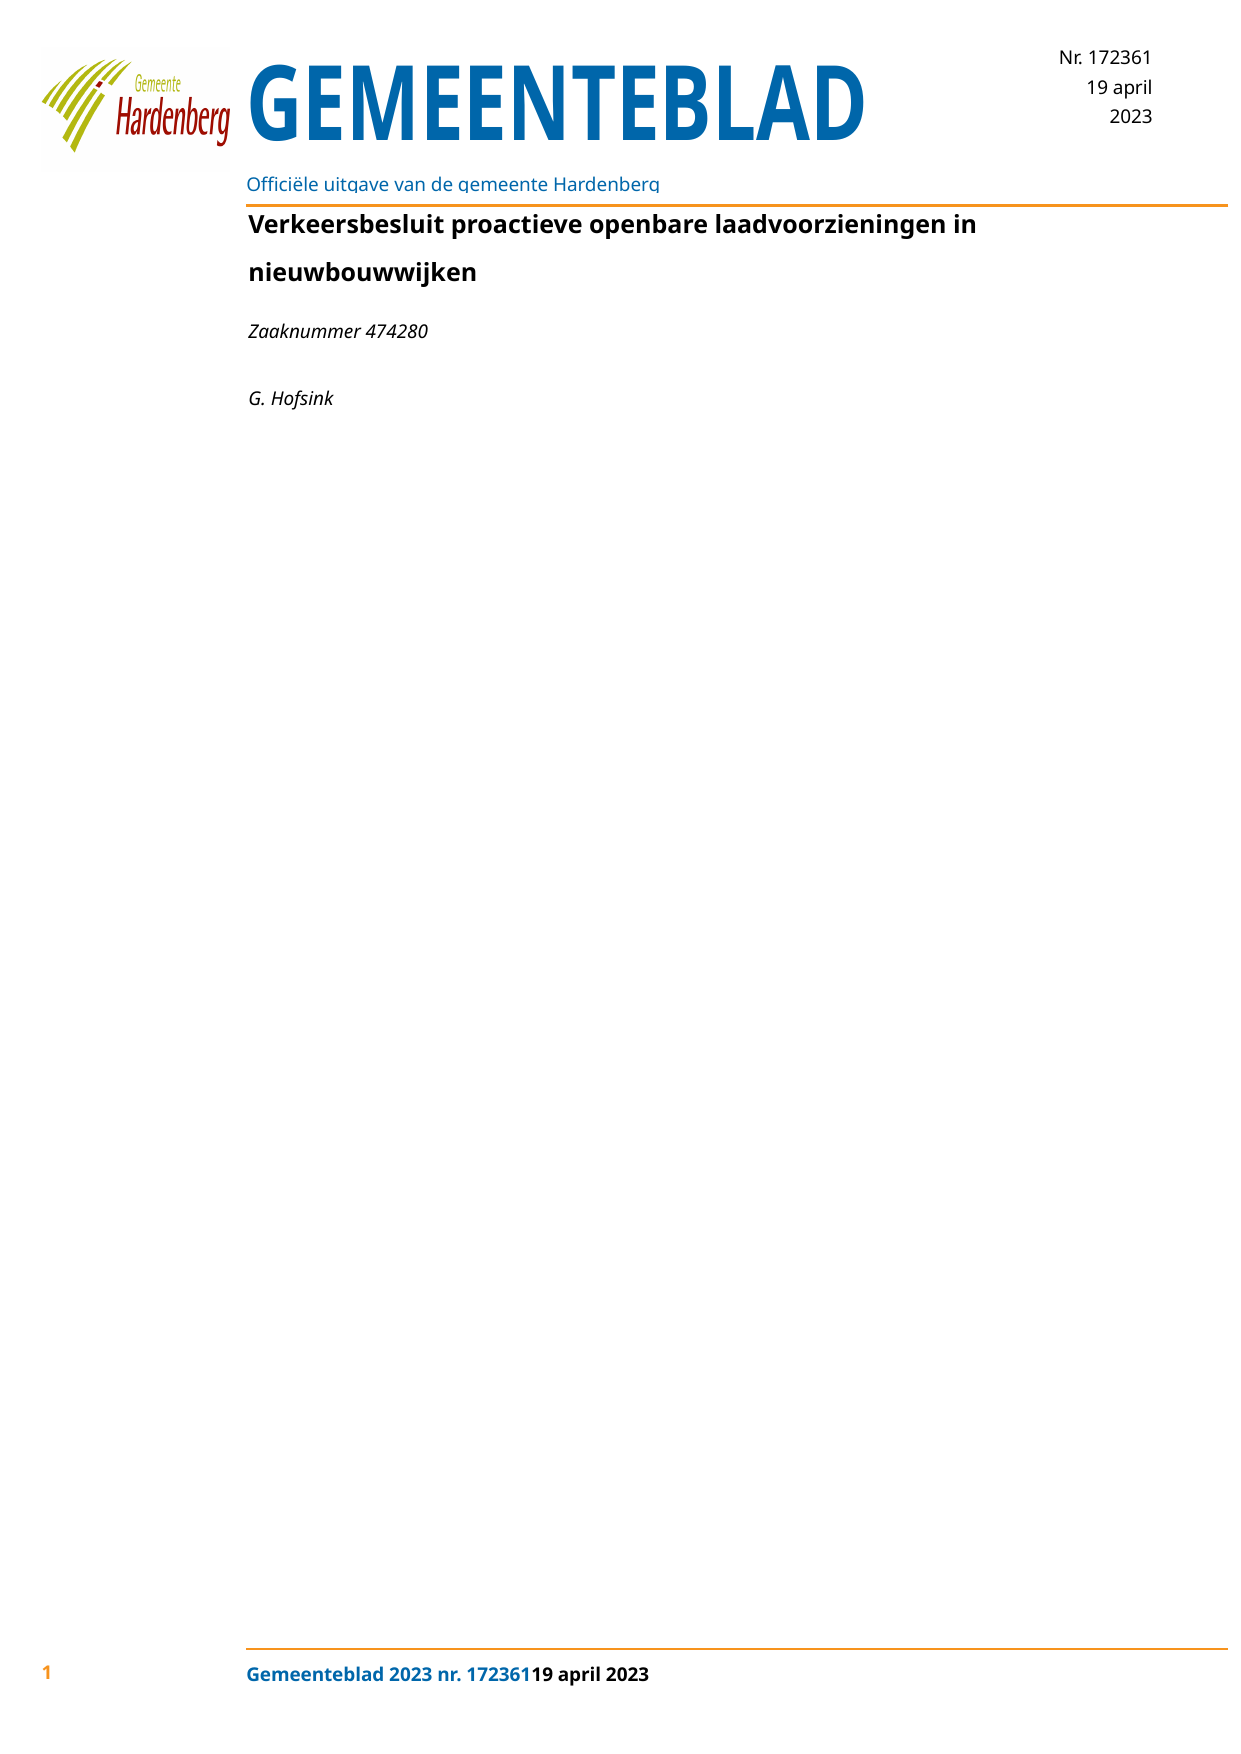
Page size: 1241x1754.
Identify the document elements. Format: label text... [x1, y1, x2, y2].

text Verkeersbesluit proactieve openbare laadvoorzieningen in nieuwbouwwijken [248, 207, 1152, 288]
text Zaaknummer 474280 [248, 318, 1152, 344]
text G. Hofsink [248, 386, 1152, 411]
picture [41, 47, 231, 172]
